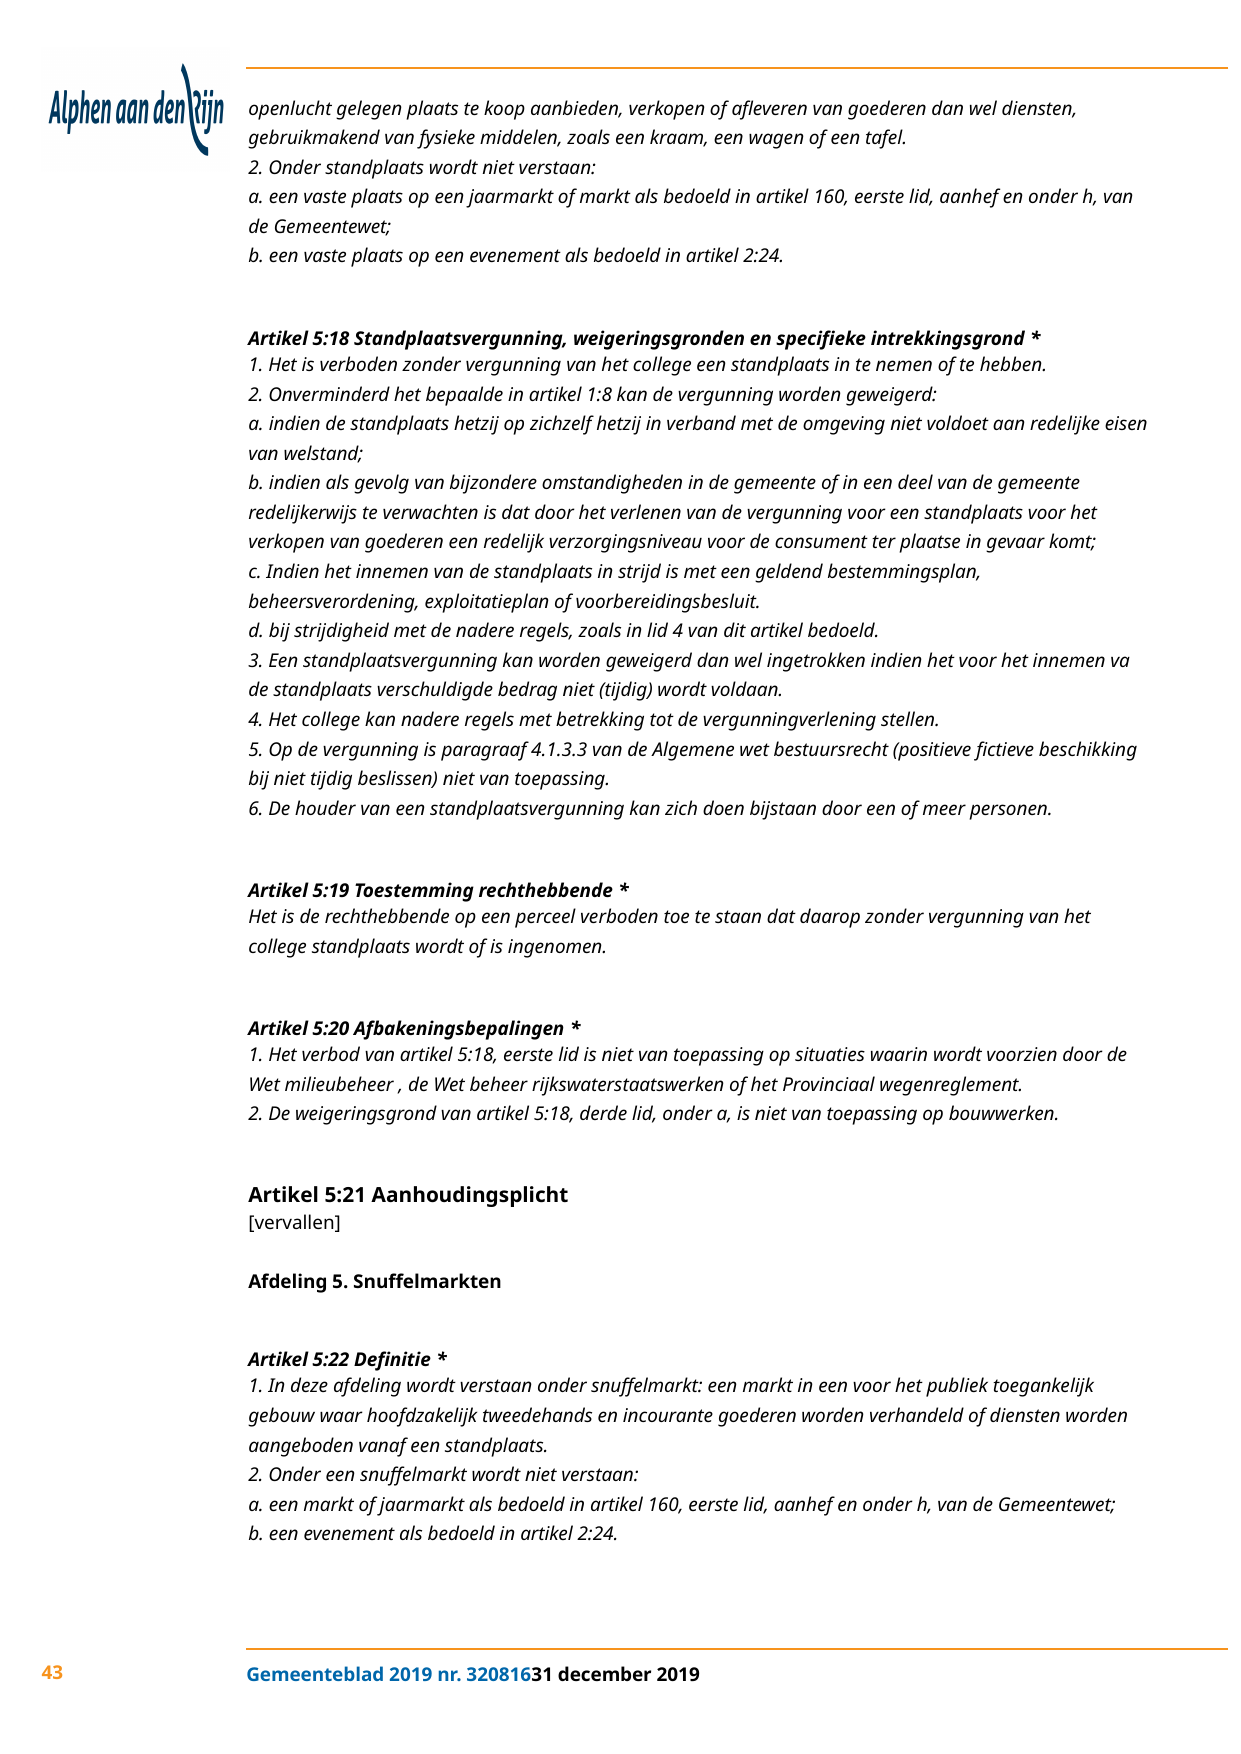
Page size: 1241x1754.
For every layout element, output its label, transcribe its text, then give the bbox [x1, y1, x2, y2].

text Artikel 5:21 Aanhoudingsplicht [248, 1181, 1152, 1209]
text a. een markt of jaarmarkt als bedoeld in artikel 160, eerste lid, aanhef en onder h, van de Gemeentewet; [248, 1491, 1152, 1517]
text b. een evenement als bedoeld in artikel 2:24. [248, 1521, 1152, 1546]
text Artikel 5:19 Toestemming rechthebbende * [248, 875, 1152, 903]
text b. een vaste plaats op een evenement als bedoeld in artikel 2:24. [248, 243, 1152, 268]
text openlucht gelegen plaats te koop aanbieden, verkopen of afleveren van goederen dan wel diensten, gebruikmakend van fysieke middelen, zoals een kraam, een wagen of een tafel. [248, 95, 1152, 150]
text 2. Onverminderd het bepaalde in artikel 1:8 kan de vergunning worden geweigerd: [248, 381, 1152, 406]
text Artikel 5:18 Standplaatsvergunning, weigeringsgronden en specifieke intrekkingsgrond * [248, 323, 1152, 351]
text 4. Het college kan nadere regels met betrekking tot de vergunningverlening stellen. [248, 706, 1152, 732]
text 2. Onder standplaats wordt niet verstaan: [248, 154, 1152, 180]
picture [41, 47, 231, 172]
text Het is de rechthebbende op een perceel verboden toe te staan dat daarop zonder vergunning van het college standplaats wordt of is ingenomen. [248, 903, 1152, 959]
text 5. Op de vergunning is paragraaf 4.1.3.3 van de Algemene wet bestuursrecht (positieve fictieve beschikking bij niet tijdig beslissen) niet van toepassing. [248, 736, 1152, 791]
text Artikel 5:22 Definitie * [248, 1344, 1152, 1373]
text Artikel 5:20 Afbakeningsbepalingen * [248, 1013, 1152, 1041]
text [vervallen] [248, 1209, 1152, 1235]
text a. indien de standplaats hetzij op zichzelf hetzij in verband met de omgeving niet voldoet aan redelijke eisen van welstand; [248, 410, 1152, 466]
text 2. Onder een snuffelmarkt wordt niet verstaan: [248, 1461, 1152, 1487]
text 1. Het verbod van artikel 5:18, eerste lid is niet van toepassing op situaties waarin wordt voorzien door de Wet milieubeheer , de Wet beheer rijkswaterstaatswerken of het Provinciaal wegenreglement. [248, 1041, 1152, 1097]
text 2. De weigeringsgrond van artikel 5:18, derde lid, onder a, is niet van toepassing op bouwwerken. [248, 1101, 1152, 1126]
text 1. In deze afdeling wordt verstaan onder snuffelmarkt: een markt in een voor het publiek toegankelijk gebouw waar hoofdzakelijk tweedehands en incourante goederen worden verhandeld of diensten worden aangeboden vanaf een standplaats. [248, 1373, 1152, 1458]
text 3. Een standplaatsvergunning kan worden geweigerd dan wel ingetrokken indien het voor het innemen va de standplaats verschuldigde bedrag niet (tijdig) wordt voldaan. [248, 647, 1152, 702]
text 6. De houder van een standplaatsvergunning kan zich doen bijstaan door een of meer personen. [248, 795, 1152, 821]
text d. bij strijdigheid met de nadere regels, zoals in lid 4 van dit artikel bedoeld. [248, 617, 1152, 643]
text a. een vaste plaats op een jaarmarkt of markt als bedoeld in artikel 160, eerste lid, aanhef en onder h, van de Gemeentewet; [248, 183, 1152, 239]
text c. Indien het innemen van de standplaats in strijd is met een geldend bestemmingsplan, beheersverordening, exploitatieplan of voorbereidingsbesluit. [248, 558, 1152, 613]
text b. indien als gevolg van bijzondere omstandigheden in de gemeente of in een deel van de gemeente redelijkerwijs te verwachten is dat door het verlenen van de vergunning voor een standplaats voor het verkopen van goederen een redelijk verzorgingsniveau voor de consument ter plaatse in gevaar komt; [248, 469, 1152, 554]
text 1. Het is verboden zonder vergunning van het college een standplaats in te nemen of te hebben. [248, 351, 1152, 377]
text Afdeling 5. Snuffelmarkten [248, 1268, 1152, 1294]
